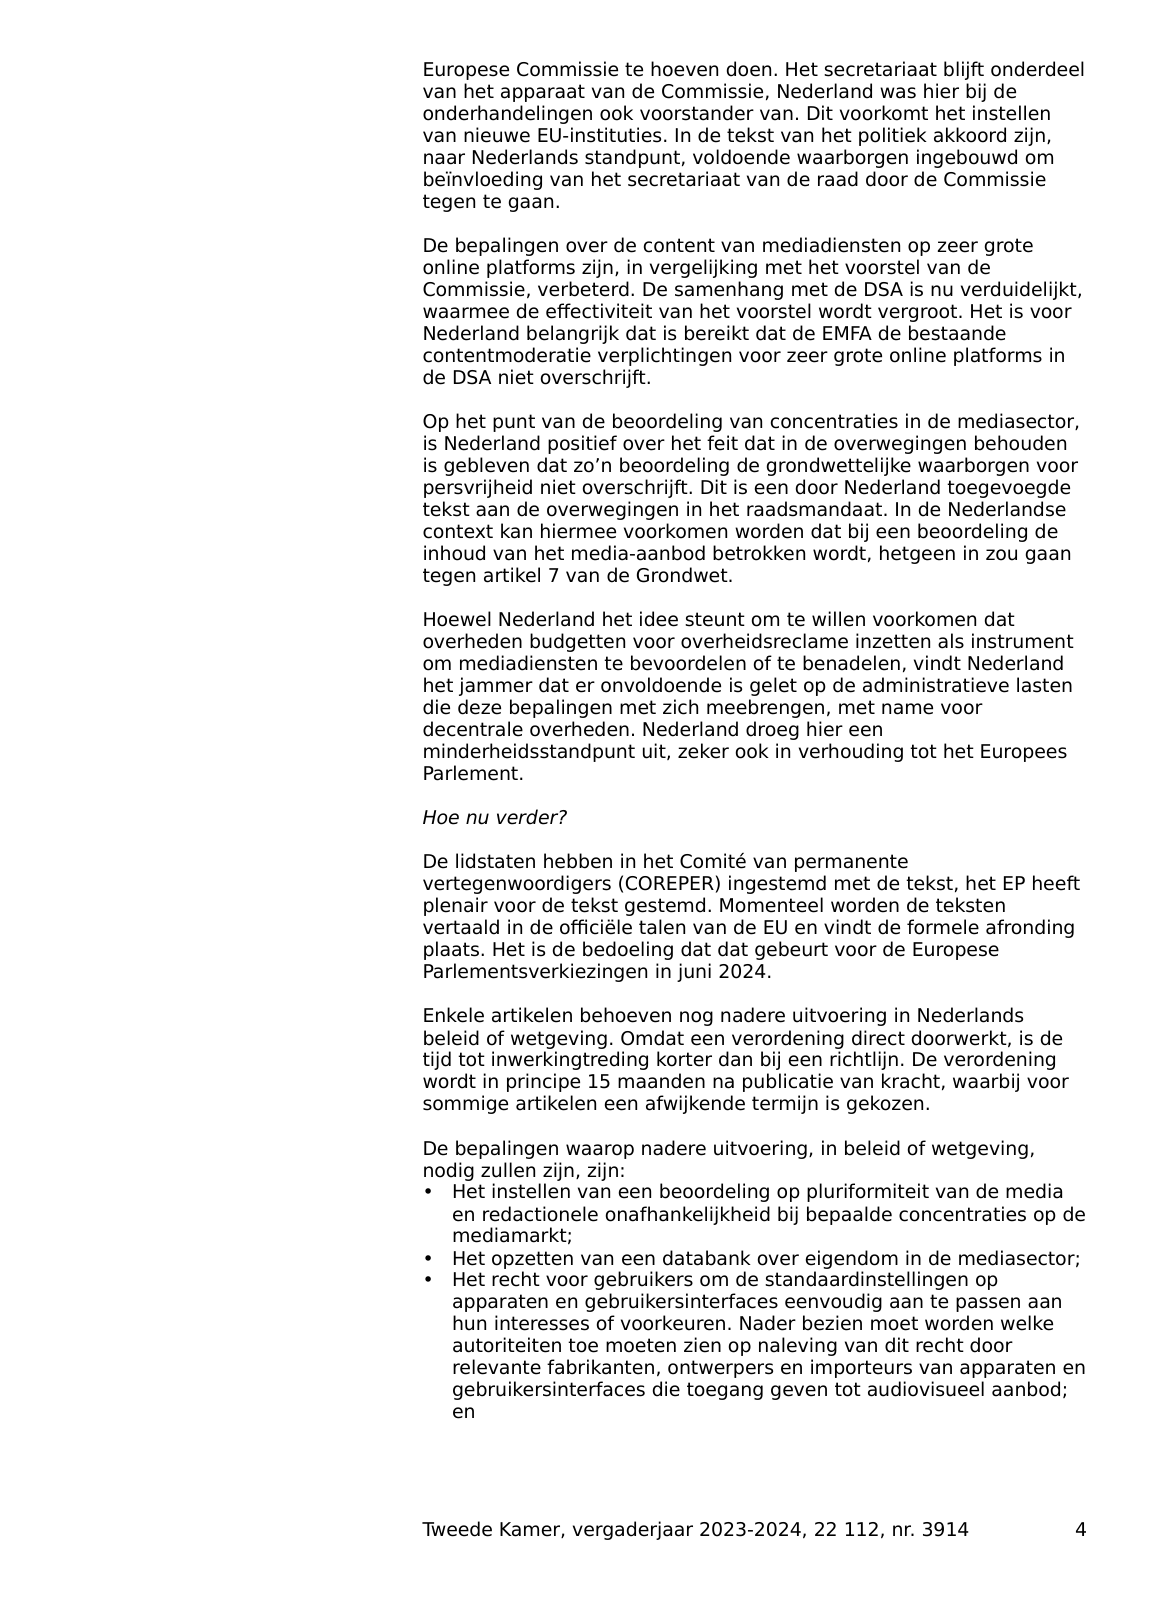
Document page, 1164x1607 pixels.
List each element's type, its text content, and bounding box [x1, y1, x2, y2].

text • Het recht voor gebruikers om de standaardinstellingen op apparaten en gebruikersinterfaces eenvoudig aan te passen aan hun interesses of voorkeuren. Nader bezien moet worden welke autoriteiten toe moeten zien op naleving van dit recht door relevante fabrikanten, ontwerpers en importeurs van apparaten en gebruikersinterfaces die toegang geven tot audiovisueel aanbod; en [422, 1269, 1087, 1423]
text • Het instellen van een beoordeling op pluriformiteit van de media en redactionele onafhankelijkheid bij bepaalde concentraties op de mediamarkt; [422, 1181, 1087, 1247]
subtitle Hoe nu verder? [422, 807, 1087, 829]
text De bepalingen waarop nadere uitvoering, in beleid of wetgeving, nodig zullen zijn, zijn: [422, 1137, 1087, 1181]
text Hoewel Nederland het idee steunt om te willen voorkomen dat overheden budgetten voor overheidsreclame inzetten als instrument om mediadiensten te bevoordelen of te benadelen, vindt Nederland het jammer dat er onvoldoende is gelet op de administratieve lasten die deze bepalingen met zich meebrengen, met name voor decentrale overheden. Nederland droeg hier een minderheidsstandpunt uit, zeker ook in verhouding tot het Europees Parlement. [422, 609, 1087, 785]
text De lidstaten hebben in het Comité van permanente vertegenwoordigers (COREPER) ingestemd met de tekst, het EP heeft plenair voor de tekst gestemd. Momenteel worden de teksten vertaald in de officiële talen van de EU en vindt de formele afronding plaats. Het is de bedoeling dat dat gebeurt voor de Europese Parlementsverkiezingen in juni 2024. [422, 851, 1087, 983]
text De bepalingen over de content van mediadiensten op zeer grote online platforms zijn, in vergelijking met het voorstel van de Commissie, verbeterd. De samenhang met de DSA is nu verduidelijkt, waarmee de effectiviteit van het voorstel wordt vergroot. Het is voor Nederland belangrijk dat is bereikt dat de EMFA de bestaande contentmoderatie verplichtingen voor zeer grote online platforms in de DSA niet overschrijft. [422, 235, 1087, 389]
text Op het punt van de beoordeling van concentraties in de mediasector, is Nederland positief over het feit dat in de overwegingen behouden is gebleven dat zo’n beoordeling de grondwettelijke waarborgen voor persvrijheid niet overschrijft. Dit is een door Nederland toegevoegde tekst aan de overwegingen in het raadsmandaat. In de Nederlandse context kan hiermee voorkomen worden dat bij een beoordeling de inhoud van het media-aanbod betrokken wordt, hetgeen in zou gaan tegen artikel 7 van de Grondwet. [422, 411, 1087, 587]
text • Het opzetten van een databank over eigendom in de mediasector; [422, 1247, 1087, 1269]
text Europese Commissie te hoeven doen. Het secretariaat blijft onderdeel van het apparaat van de Commissie, Nederland was hier bij de onderhandelingen ook voorstander van. Dit voorkomt het instellen van nieuwe EU-instituties. In de tekst van het politiek akkoord zijn, naar Nederlands standpunt, voldoende waarborgen ingebouwd om beïnvloeding van het secretariaat van de raad door de Commissie tegen te gaan. [422, 59, 1087, 213]
text Enkele artikelen behoeven nog nadere uitvoering in Nederlands beleid of wetgeving. Omdat een verordening direct doorwerkt, is de tijd tot inwerkingtreding korter dan bij een richtlijn. De verordening wordt in principe 15 maanden na publicatie van kracht, waarbij voor sommige artikelen een afwijkende termijn is gekozen. [422, 1005, 1087, 1115]
